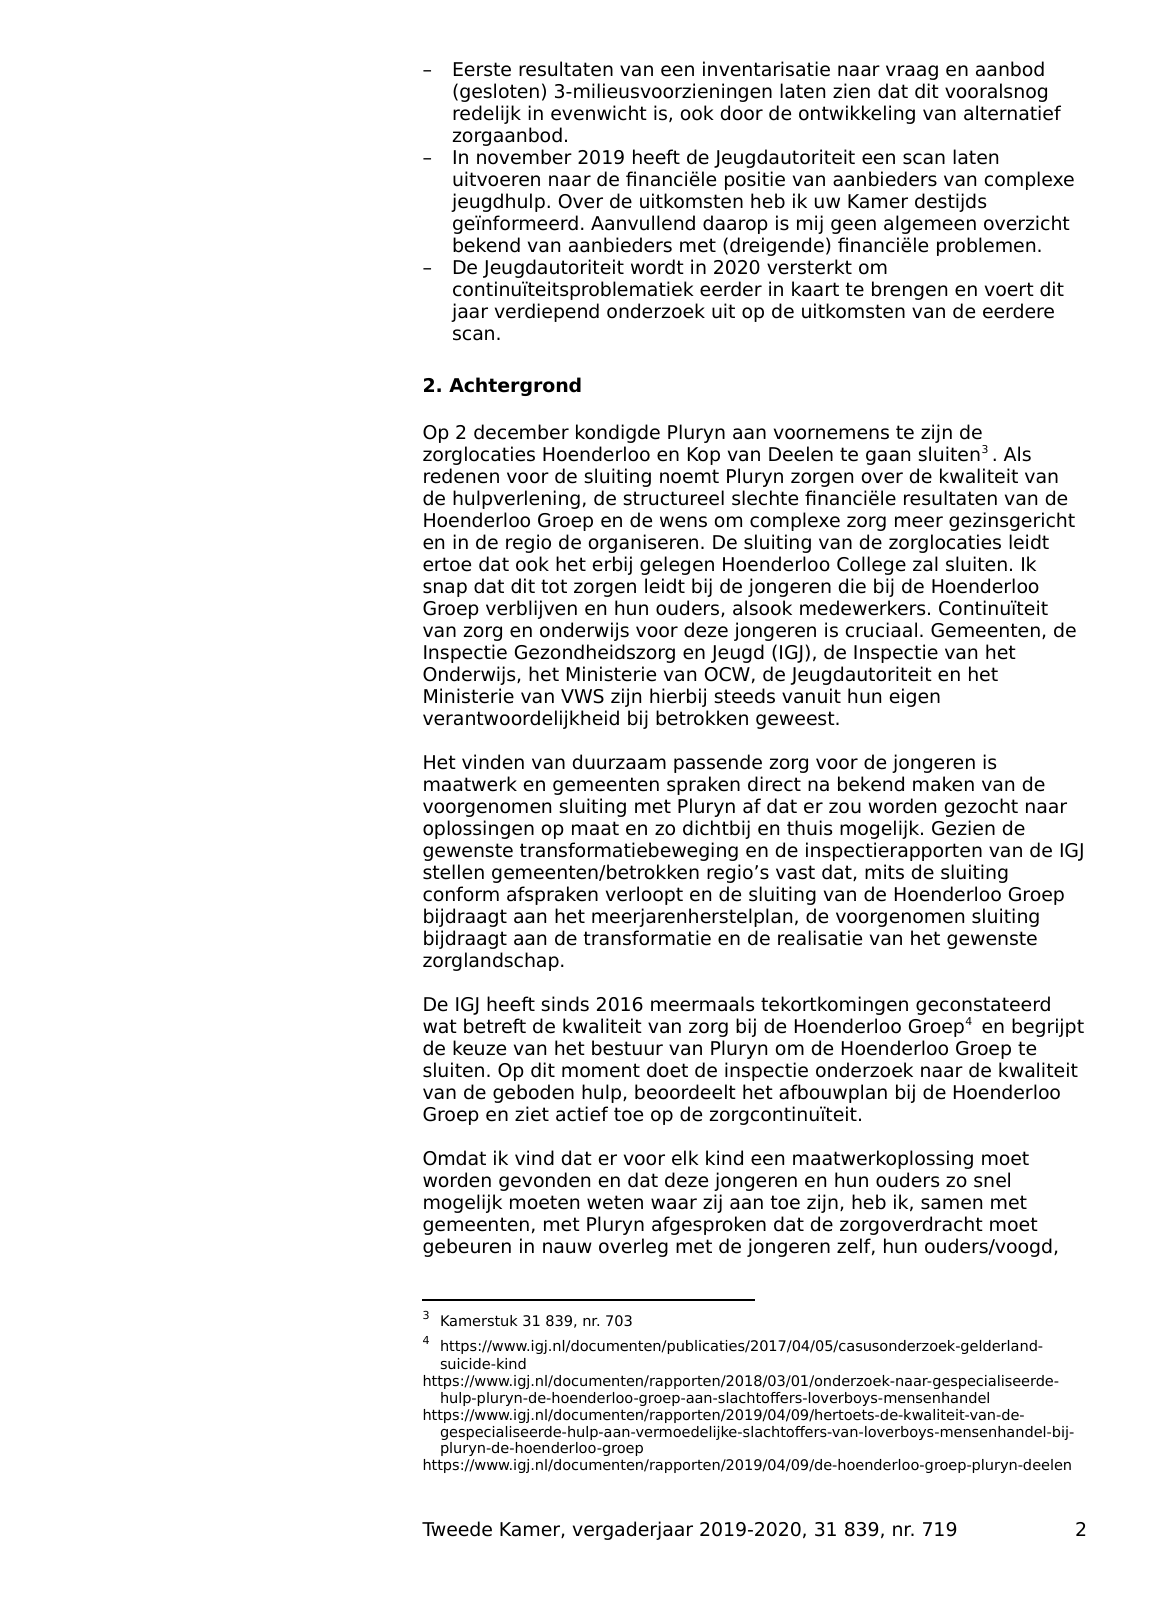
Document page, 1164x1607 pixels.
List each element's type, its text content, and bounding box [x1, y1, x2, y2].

text Op 2 december kondigde Pluryn aan voornemens te zijn de zorglocaties Hoenderloo en Kop van Deelen te gaan sluiten. Als redenen voor de sluiting noemt Pluryn zorgen over de kwaliteit van de hulpverlening, de structureel slechte financiële resultaten van de Hoenderloo Groep en de wens om complexe zorg meer gezinsgericht en in de regio de organiseren. De sluiting van de zorglocaties leidt ertoe dat ook het erbij gelegen Hoenderloo College zal sluiten. Ik snap dat dit tot zorgen leidt bij de jongeren die bij de Hoenderloo Groep verblijven en hun ouders, alsook medewerkers. Continuïteit van zorg en onderwijs voor deze jongeren is cruciaal. Gemeenten, de Inspectie Gezondheidszorg en Jeugd (IGJ), de Inspectie van het Onderwijs, het Ministerie van OCW, de Jeugdautoriteit en het Ministerie van VWS zijn hierbij steeds vanuit hun eigen verantwoordelijkheid bij betrokken geweest. [422, 422, 1087, 729]
text Het vinden van duurzaam passende zorg voor de jongeren is maatwerk en gemeenten spraken direct na bekend maken van de voorgenomen sluiting met Pluryn af dat er zou worden gezocht naar oplossingen op maat en zo dichtbij en thuis mogelijk. Gezien de gewenste transformatiebeweging en de inspectierapporten van de IGJ stellen gemeenten/betrokken regio’s vast dat, mits de sluiting conform afspraken verloopt en de sluiting van de Hoenderloo Groep bijdraagt aan het meerjarenherstelplan, de voorgenomen sluiting bijdraagt aan de transformatie en de realisatie van het gewenste zorglandschap. [422, 752, 1087, 971]
text – In november 2019 heeft de Jeugdautoriteit een scan laten uitvoeren naar de financiële positie van aanbieders van complexe jeugdhulp. Over de uitkomsten heb ik uw Kamer destijds geïnformeerd. Aanvullend daarop is mij geen algemeen overzicht bekend van aanbieders met (dreigende) financiële problemen. [422, 147, 1087, 257]
text – Eerste resultaten van een inventarisatie naar vraag en aanbod (gesloten) 3-milieusvoorzieningen laten zien dat dit vooralsnog redelijk in evenwicht is, ook door de ontwikkeling van alternatief zorgaanbod. [422, 59, 1087, 147]
subtitle 2. Achtergrond [422, 375, 1087, 397]
text https://www.igj.nl/documenten/rapporten/2019/04/09/hertoets-de-kwaliteit-van-de-gespecialiseerde-hulp-aan-vermoedelijke-slachtoffers-van-loverboys-mensenhandel-bij-pluryn-de-hoenderloo-groep [422, 1407, 1087, 1457]
text Omdat ik vind dat er voor elk kind een maatwerkoplossing moet worden gevonden en dat deze jongeren en hun ouders zo snel mogelijk moeten weten waar zij aan toe zijn, heb ik, samen met gemeenten, met Pluryn afgesproken dat de zorgoverdracht moet gebeuren in nauw overleg met de jongeren zelf, hun ouders/voogd, [422, 1148, 1087, 1258]
text https://www.igj.nl/documenten/rapporten/2018/03/01/onderzoek-naar-gespecialiseerde-hulp-pluryn-de-hoenderloo-groep-aan-slachtoffers-loverboys-mensenhandel [422, 1373, 1087, 1407]
text – De Jeugdautoriteit wordt in 2020 versterkt om continuïteitsproblematiek eerder in kaart te brengen en voert dit jaar verdiepend onderzoek uit op de uitkomsten van de eerdere scan. [422, 257, 1087, 345]
text https://www.igj.nl/documenten/publicaties/2017/04/05/casusonderzoek-gelderland-suicide-kind [422, 1334, 1087, 1373]
text De IGJ heeft sinds 2016 meermaals tekortkomingen geconstateerd wat betreft de kwaliteit van zorg bij de Hoenderloo Groep en begrijpt de keuze van het bestuur van Pluryn om de Hoenderloo Groep te sluiten. Op dit moment doet de inspectie onderzoek naar de kwaliteit van de geboden hulp, beoordeelt het afbouwplan bij de Hoenderloo Groep en ziet actief toe op de zorgcontinuïteit. [422, 994, 1087, 1126]
text https://www.igj.nl/documenten/rapporten/2019/04/09/de-hoenderloo-groep-pluryn-deelen [422, 1457, 1087, 1474]
text Kamerstuk 31 839, nr. 703 [422, 1309, 1087, 1331]
